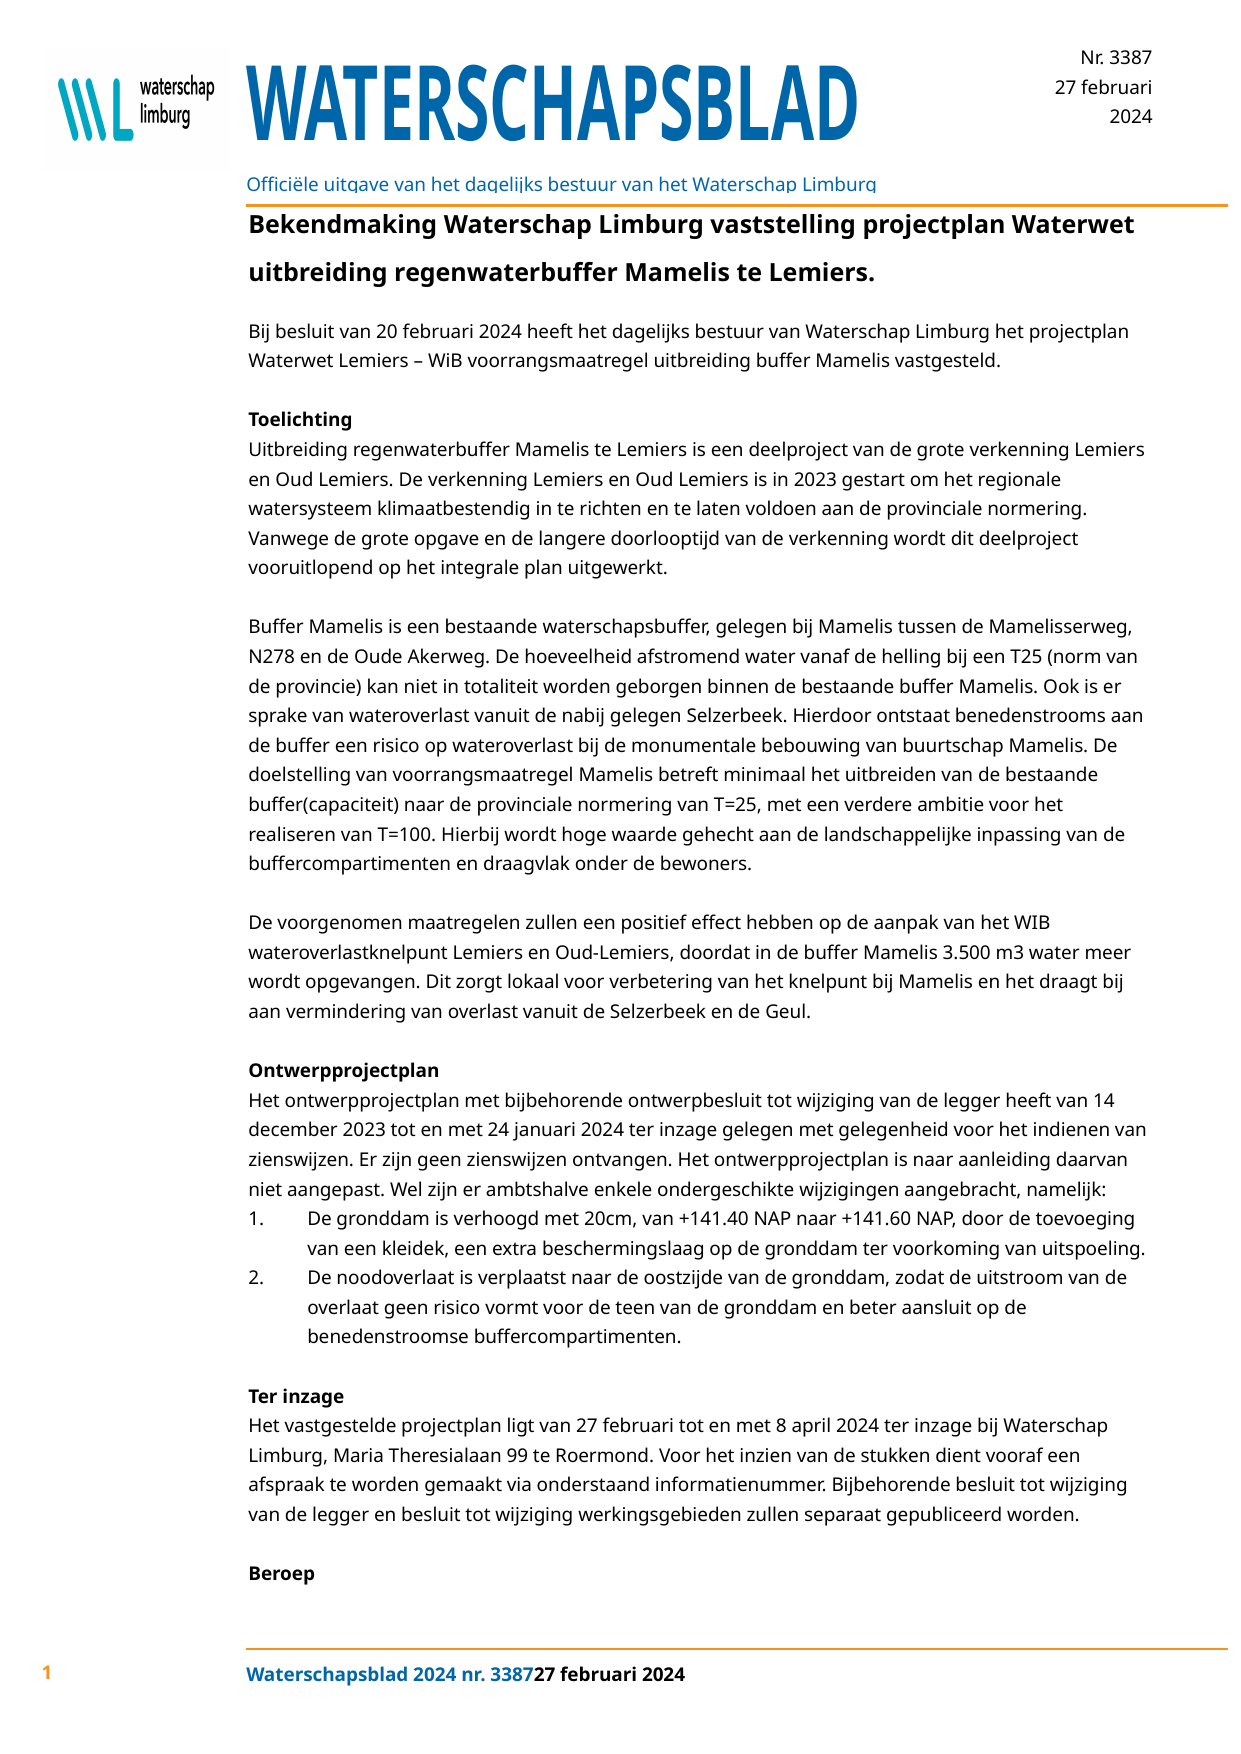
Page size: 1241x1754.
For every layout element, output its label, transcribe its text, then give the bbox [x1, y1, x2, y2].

text Bij besluit van 20 februari 2024 heeft het dagelijks bestuur van Waterschap Limburg het projectplan Waterwet Lemiers – WiB voorrangsmaatregel uitbreiding buffer Mamelis vastgesteld. [248, 318, 1152, 373]
text Buffer Mamelis is een bestaande waterschapsbuffer, gelegen bij Mamelis tussen de Mamelisserweg, N278 en de Oude Akerweg. De hoeveelheid afstromend water vanaf de helling bij een T25 (norm van de provincie) kan niet in totaliteit worden geborgen binnen de bestaande buffer Mamelis. Ook is er sprake van wateroverlast vanuit de nabij gelegen Selzerbeek. Hierdoor ontstaat benedenstrooms aan de buffer een risico op wateroverlast bij de monumentale bebouwing van buurtschap Mamelis. De doelstelling van voorrangsmaatregel Mamelis betreft minimaal het uitbreiden van de bestaande buffer(capaciteit) naar de provinciale normering van T=25, met een verdere ambitie voor het realiseren van T=100. Hierbij wordt hoge waarde gehecht aan de landschappelijke inpassing van de buffercompartimenten en draagvlak onder de bewoners. [248, 614, 1152, 876]
text Uitbreiding regenwaterbuffer Mamelis te Lemiers is een deelproject van de grote verkenning Lemiers en Oud Lemiers. De verkenning Lemiers en Oud Lemiers is in 2023 gestart om het regionale watersysteem klimaatbestendig in te richten en te laten voldoen aan de provinciale normering. Vanwege de grote opgave en de langere doorlooptijd van de verkenning wordt dit deelproject vooruitlopend op het integrale plan uitgewerkt. [248, 436, 1152, 580]
text De voorgenomen maatregelen zullen een positief effect hebben op de aanpak van het WIB wateroverlastknelpunt Lemiers en Oud-Lemiers, doordat in de buffer Mamelis 3.500 m3 water meer wordt opgevangen. Dit zorgt lokaal voor verbetering van het knelpunt bij Mamelis en het draagt bij aan vermindering van overlast vanuit de Selzerbeek en de Geul. [248, 909, 1152, 1024]
text Bekendmaking Waterschap Limburg vaststelling projectplan Waterwet uitbreiding regenwaterbuffer Mamelis te Lemiers. [248, 207, 1152, 288]
list De gronddam is verhoogd met 20cm, van +141.40 NAP naar +141.60 NAP, door de toevoeging van een kleidek, een extra beschermingslaag op de gronddam ter voorkoming van uitspoeling. [248, 1205, 1152, 1261]
picture [41, 47, 231, 172]
list De noodoverlaat is verplaatst naar de oostzijde van de gronddam, zodat de uitstroom van de overlaat geen risico vormt voor de teen van de gronddam en beter aansluit op de benedenstroomse buffercompartimenten. [248, 1264, 1152, 1349]
text Het vastgestelde projectplan ligt van 27 februari tot en met 8 april 2024 ter inzage bij Waterschap Limburg, Maria Theresialaan 99 te Roermond. Voor het inzien van de stukken dient vooraf een afspraak te worden gemaakt via onderstaand informatienummer. Bijbehorende besluit tot wijziging van de legger en besluit tot wijziging werkingsgebieden zullen separaat gepubliceerd worden. [248, 1412, 1152, 1527]
text Het ontwerpprojectplan met bijbehorende ontwerpbesluit tot wijziging van de legger heeft van 14 december 2023 tot en met 24 januari 2024 ter inzage gelegen met gelegenheid voor het indienen van zienswijzen. Er zijn geen zienswijzen ontvangen. Het ontwerpprojectplan is naar aanleiding daarvan niet aangepast. Wel zijn er ambtshalve enkele ondergeschikte wijzigingen aangebracht, namelijk: [248, 1087, 1152, 1202]
text Ontwerpprojectplan [248, 1057, 1152, 1083]
text Ter inzage [248, 1383, 1152, 1409]
text Beroep [248, 1560, 1152, 1586]
text Toelichting [248, 407, 1152, 432]
